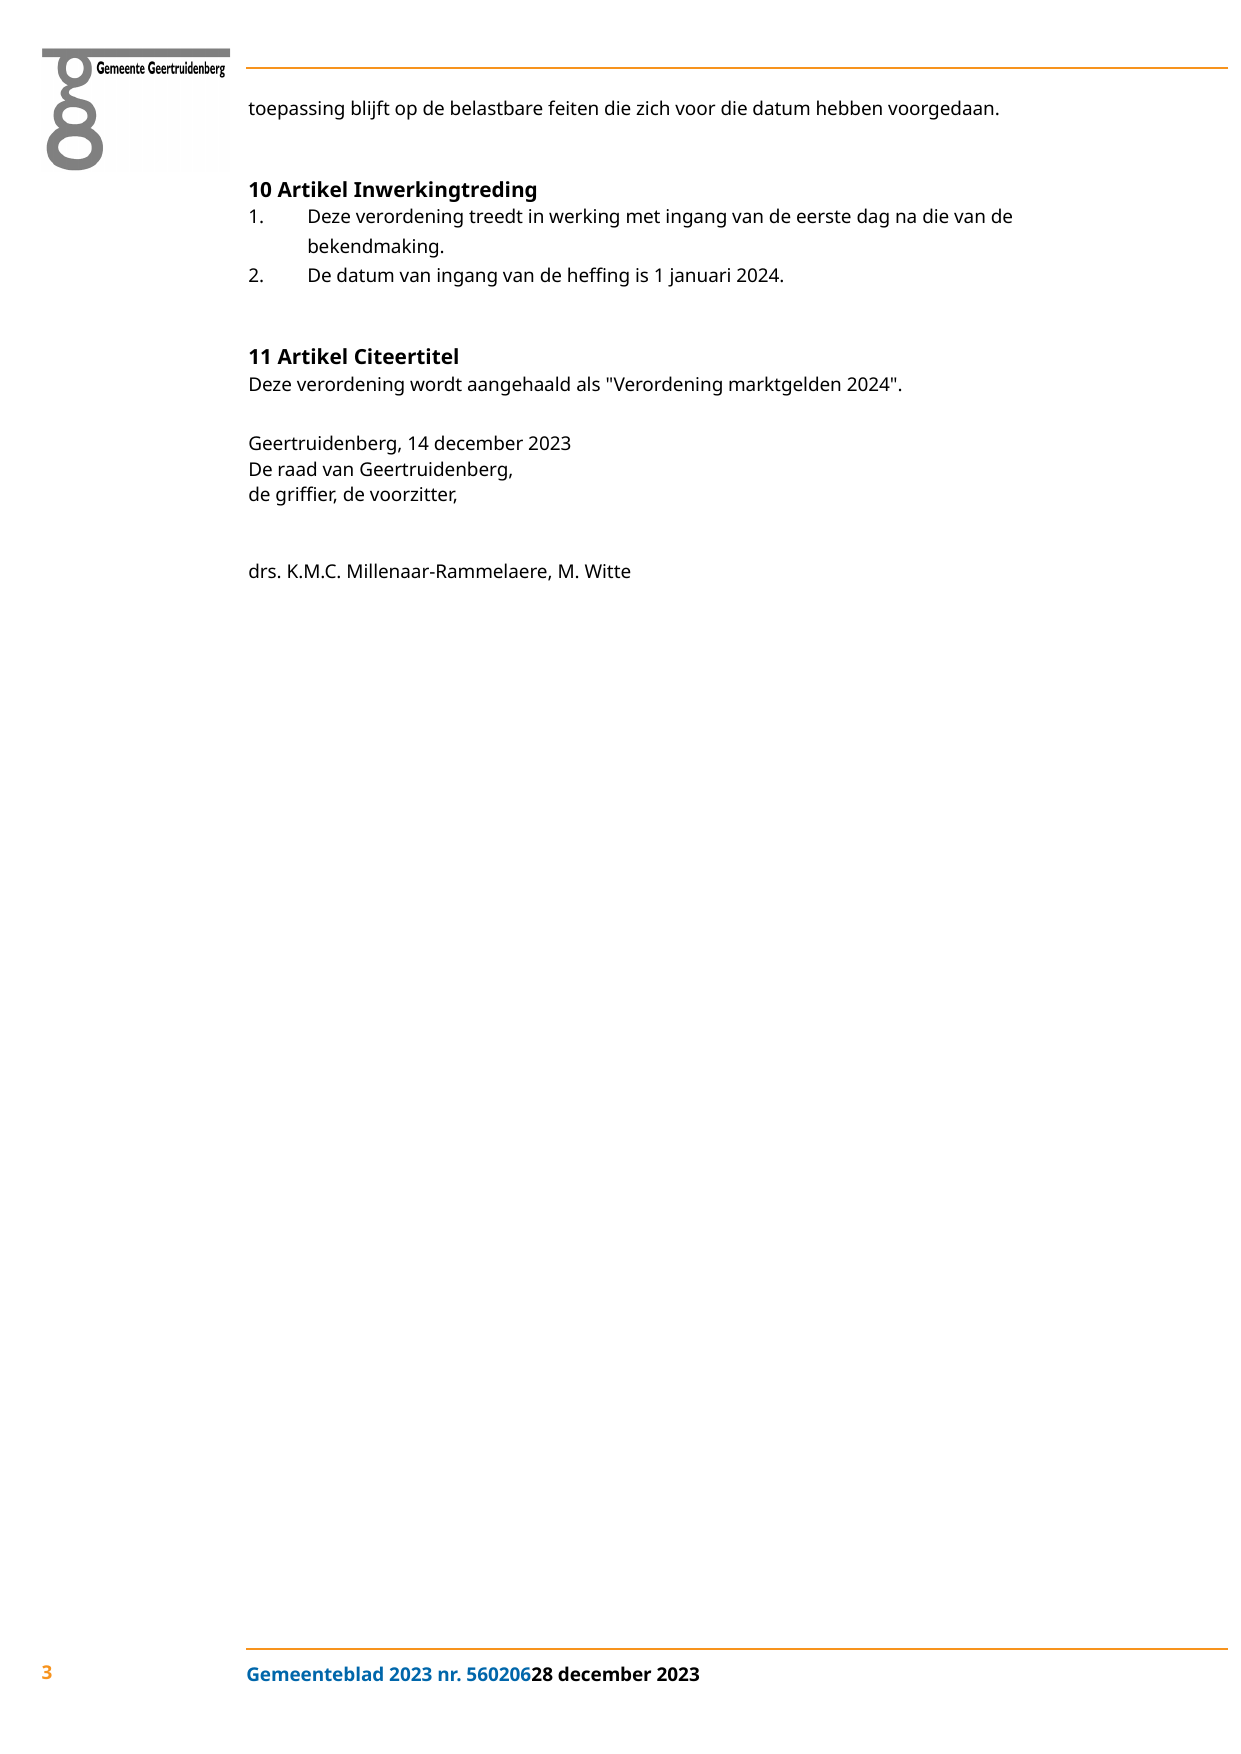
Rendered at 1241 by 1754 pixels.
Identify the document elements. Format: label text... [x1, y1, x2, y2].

text toepassing blijft op de belastbare feiten die zich voor die datum hebben voorgedaan. [248, 95, 1152, 121]
list Deze verordening treedt in werking met ingang van de eerste dag na die van de bekendmaking. [248, 203, 1152, 258]
text 11 Artikel Citeertitel [248, 342, 1152, 371]
text 10 Artikel Inwerkingtreding [248, 175, 1152, 203]
picture [41, 47, 231, 172]
text De raad van Geertruidenberg, [248, 456, 1152, 481]
text drs. K.M.C. Millenaar-Rammelaere, M. Witte [248, 559, 1152, 584]
text Deze verordening wordt aangehaald als "Verordening marktgelden 2024". [248, 371, 1152, 397]
text de griffier, de voorzitter, [248, 481, 1152, 507]
text Geertruidenberg, 14 december 2023 [248, 430, 1152, 456]
list De datum van ingang van de heffing is 1 januari 2024. [248, 262, 1152, 288]
